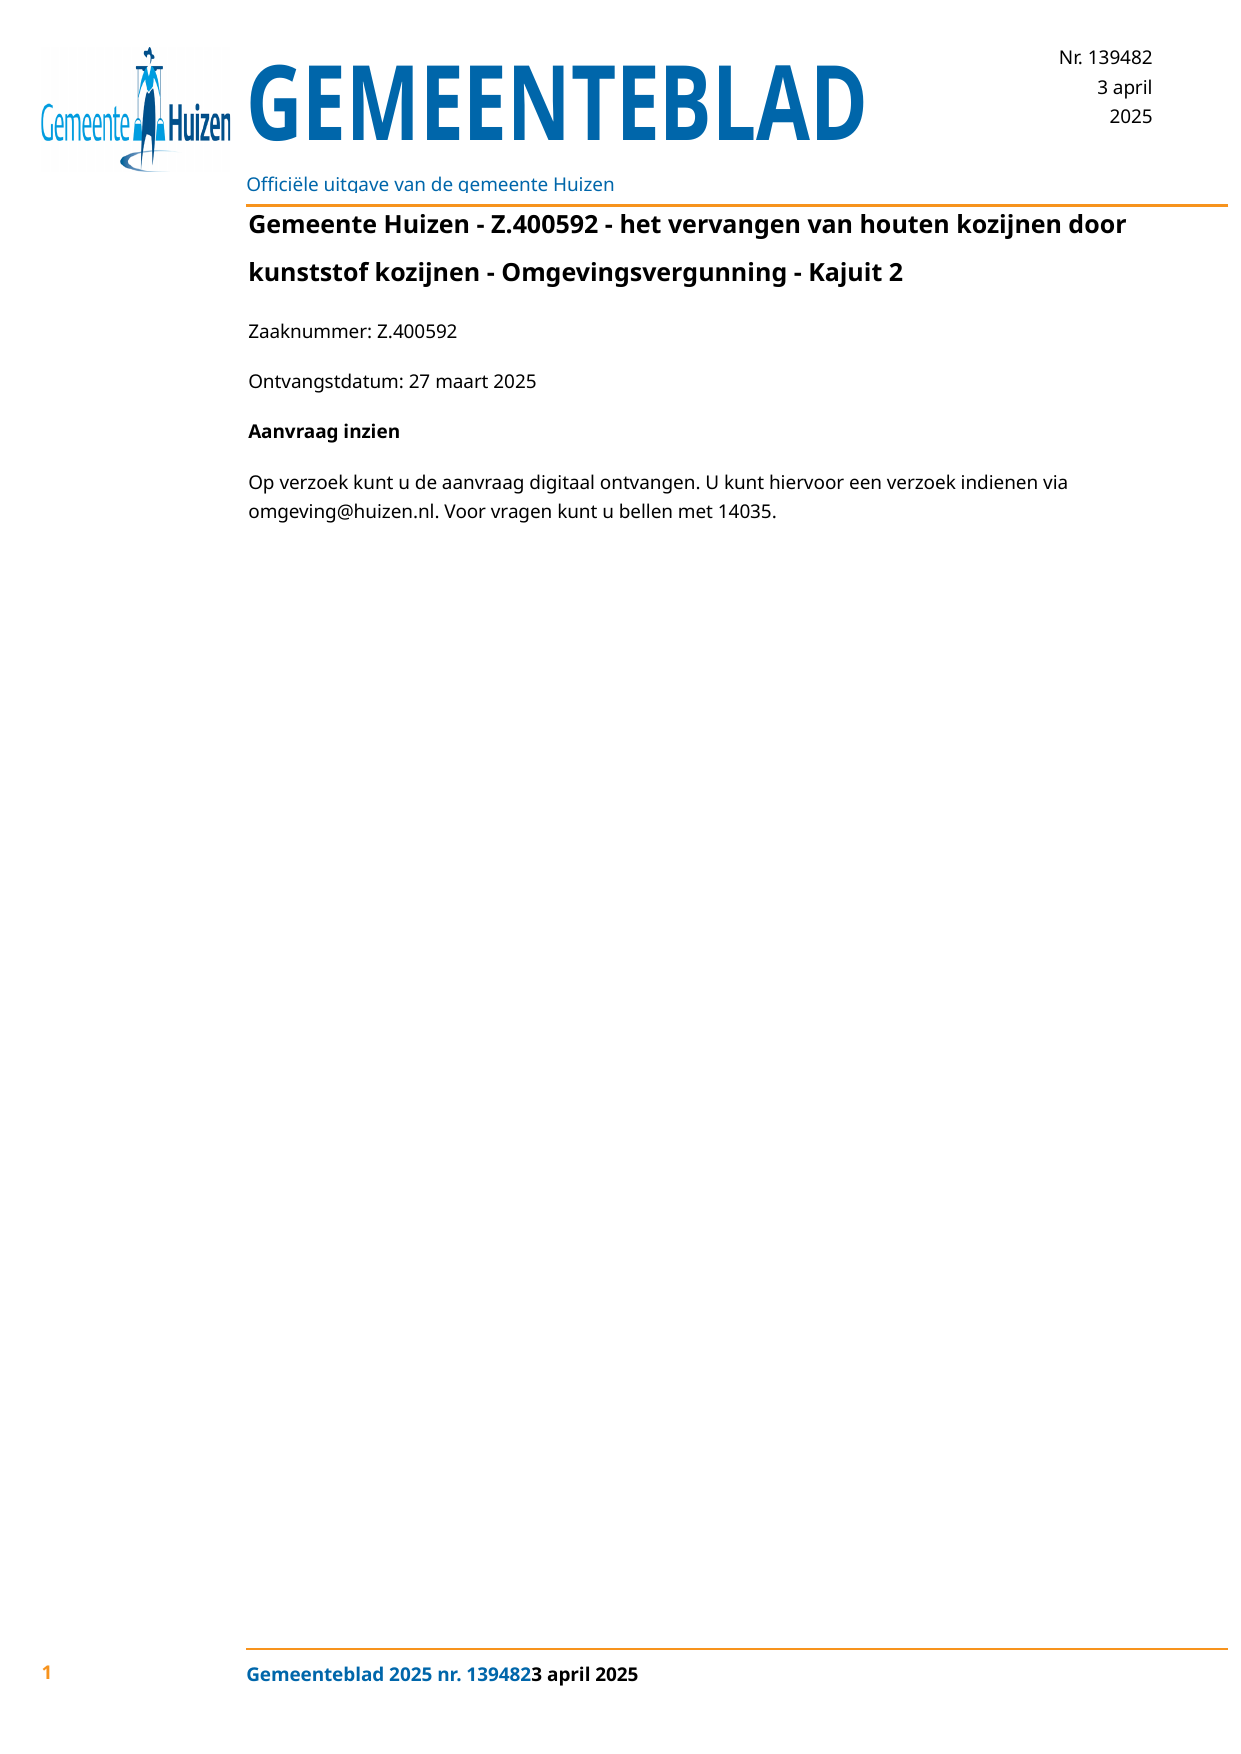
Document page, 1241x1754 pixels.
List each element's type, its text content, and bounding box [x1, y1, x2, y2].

picture [41, 47, 231, 172]
text Ontvangstdatum: 27 maart 2025 [248, 368, 1152, 394]
text Zaaknummer: Z.400592 [248, 318, 1152, 344]
text Aanvraag inzien [248, 419, 1152, 444]
text Gemeente Huizen - Z.400592 - het vervangen van houten kozijnen door kunststof kozijnen - Omgevingsvergunning - Kajuit 2 [248, 207, 1152, 288]
text Op verzoek kunt u de aanvraag digitaal ontvangen. U kunt hiervoor een verzoek indienen via omgeving@huizen.nl. Voor vragen kunt u bellen met 14035. [248, 469, 1152, 524]
